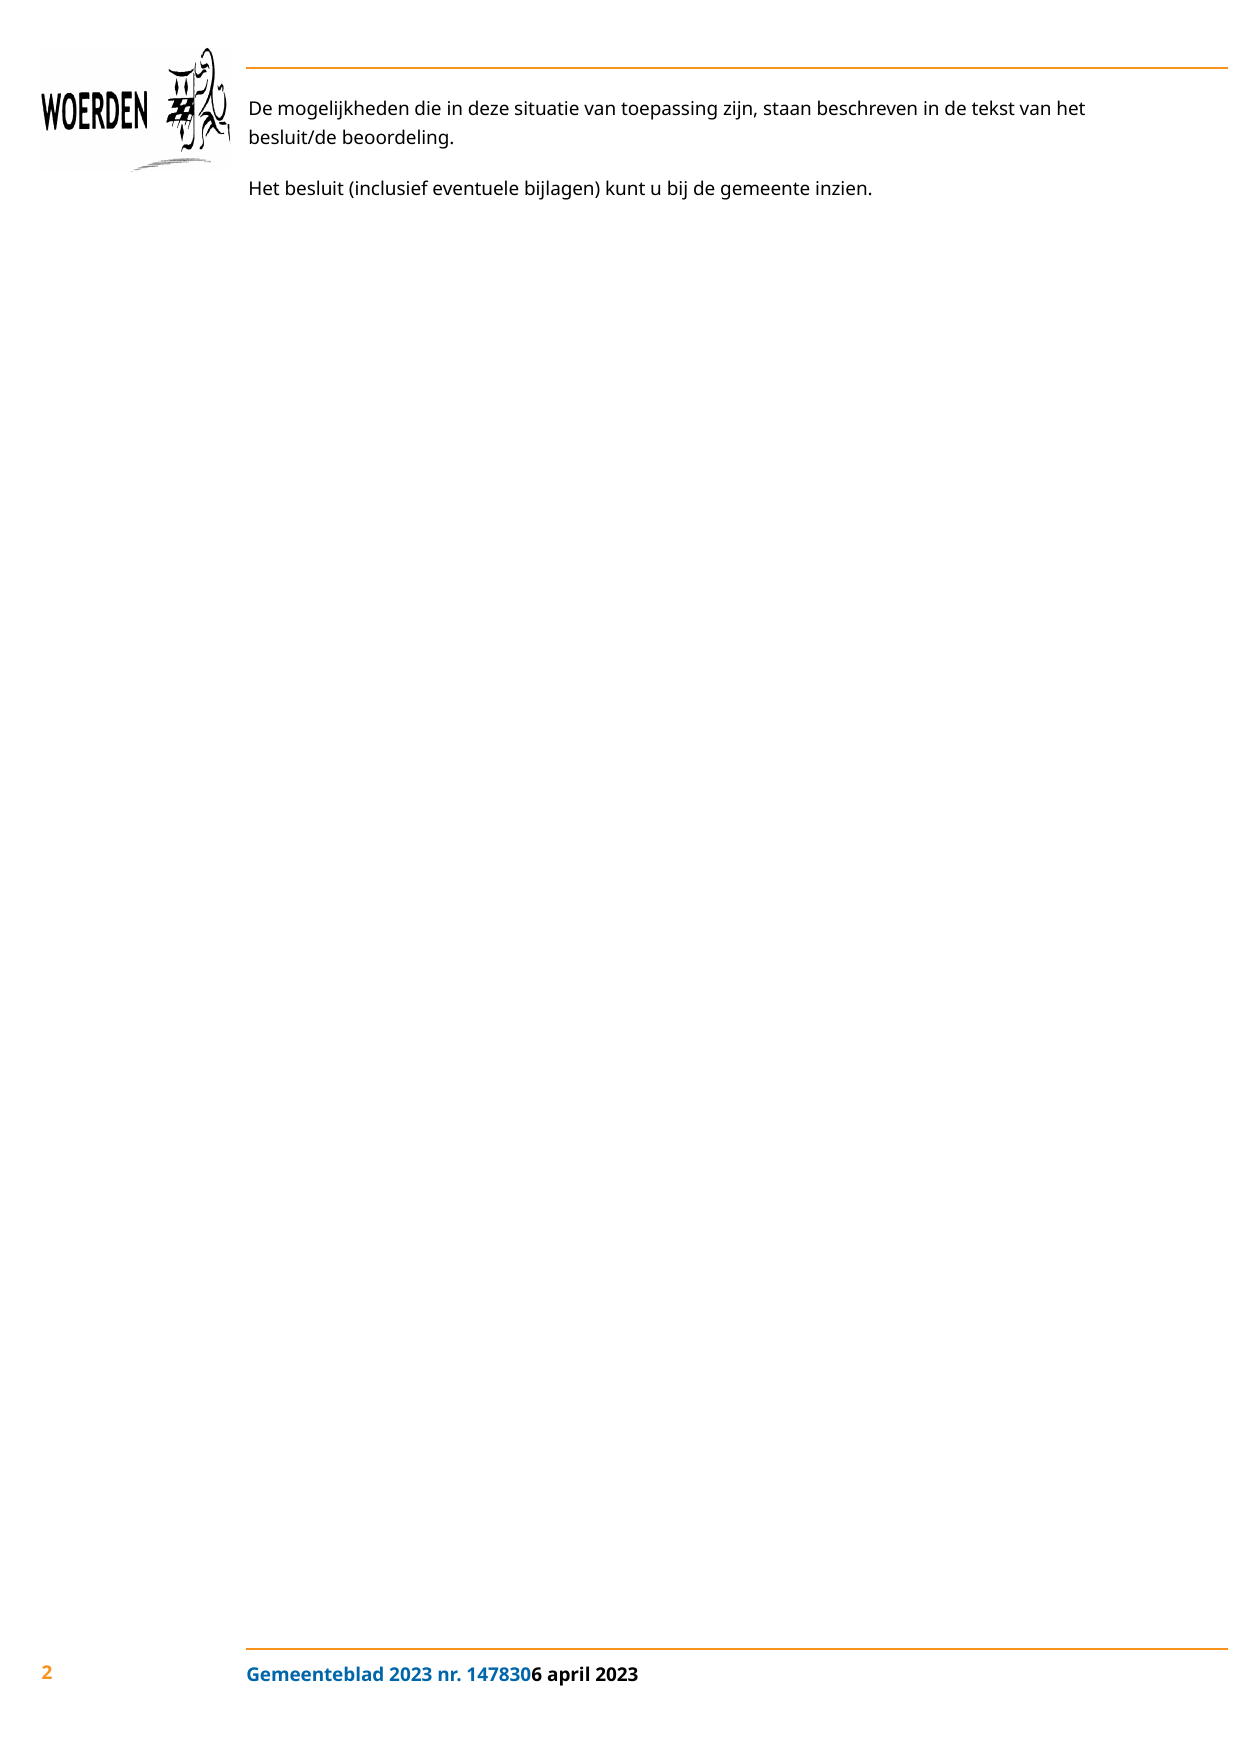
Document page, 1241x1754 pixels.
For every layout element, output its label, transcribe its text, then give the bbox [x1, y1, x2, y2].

text Het besluit (inclusief eventuele bijlagen) kunt u bij de gemeente inzien. [248, 175, 1152, 201]
text De mogelijkheden die in deze situatie van toepassing zijn, staan beschreven in de tekst van het besluit/de beoordeling. [248, 95, 1152, 150]
picture [41, 47, 231, 172]
